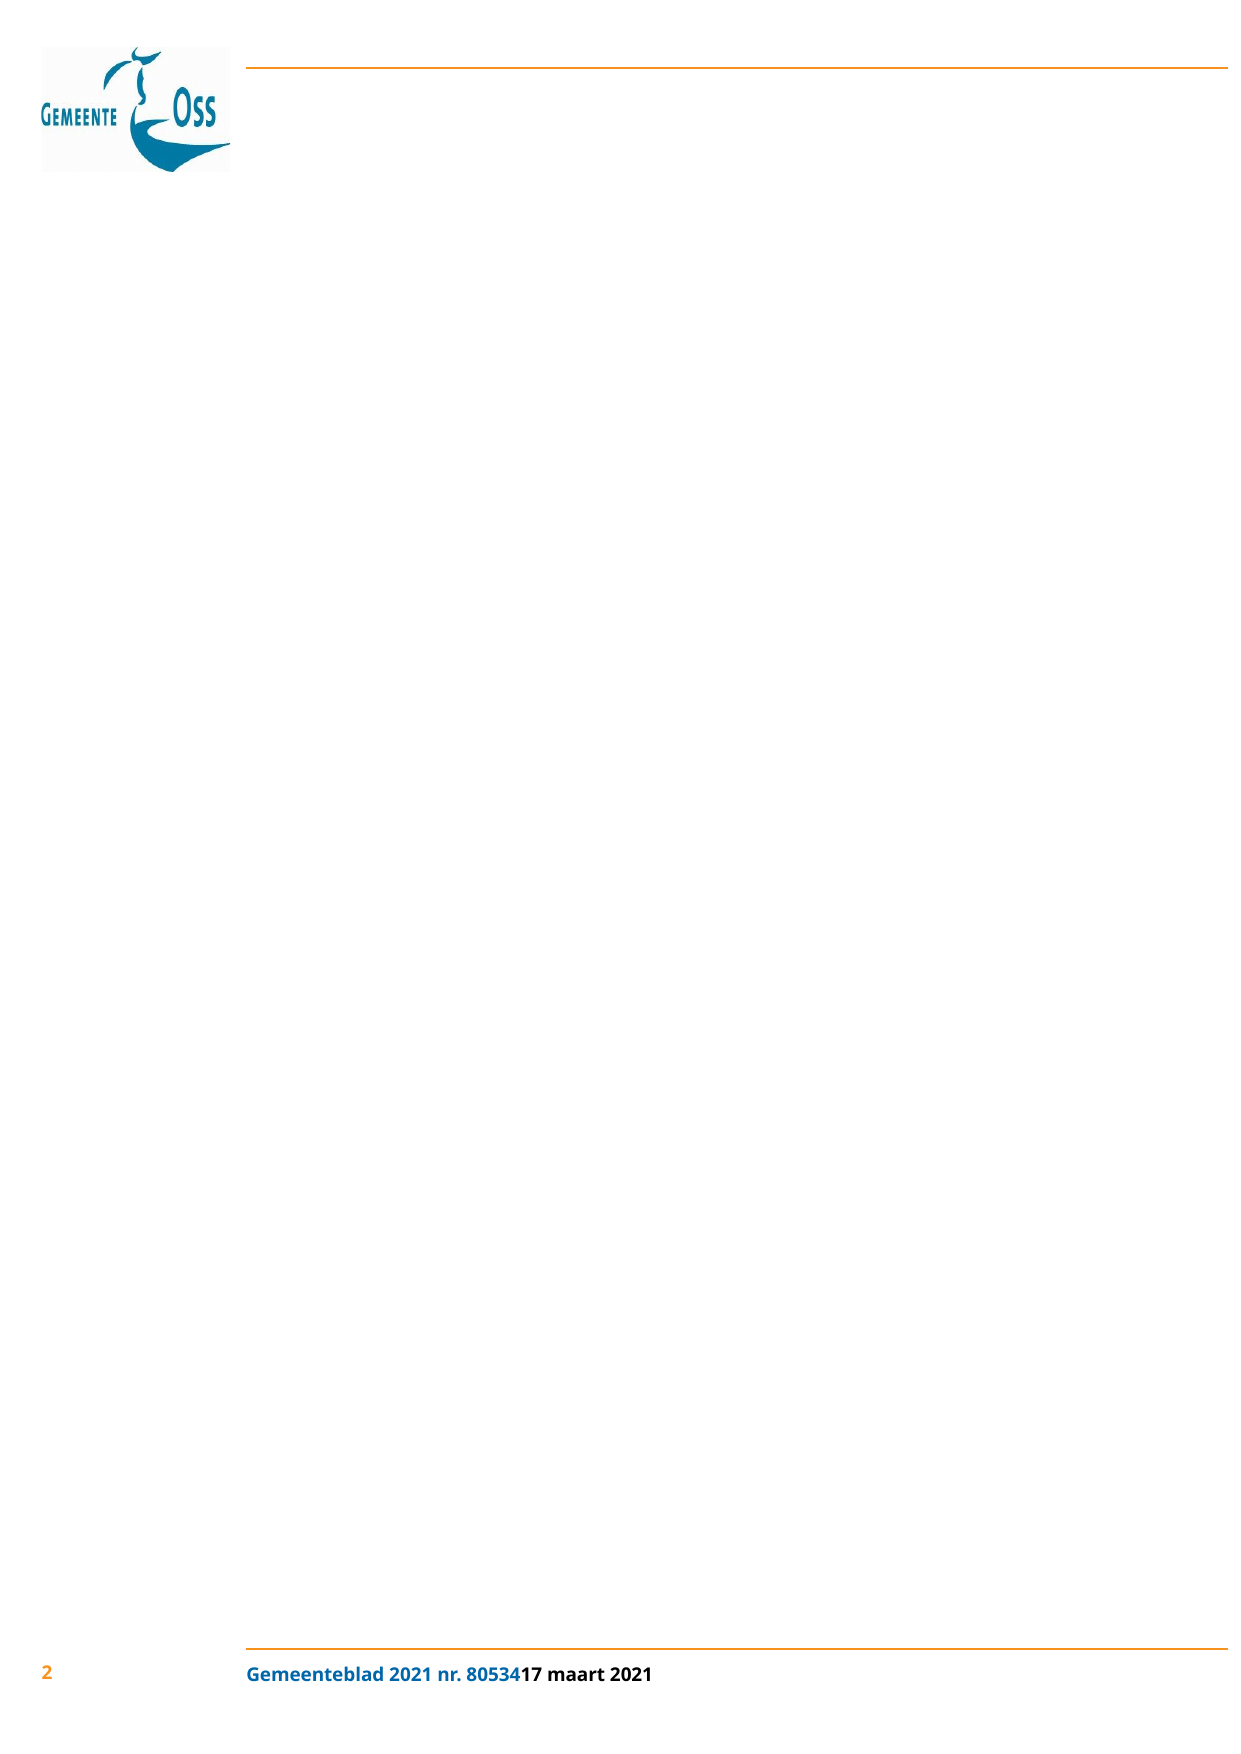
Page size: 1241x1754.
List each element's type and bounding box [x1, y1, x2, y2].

picture [41, 47, 231, 172]
